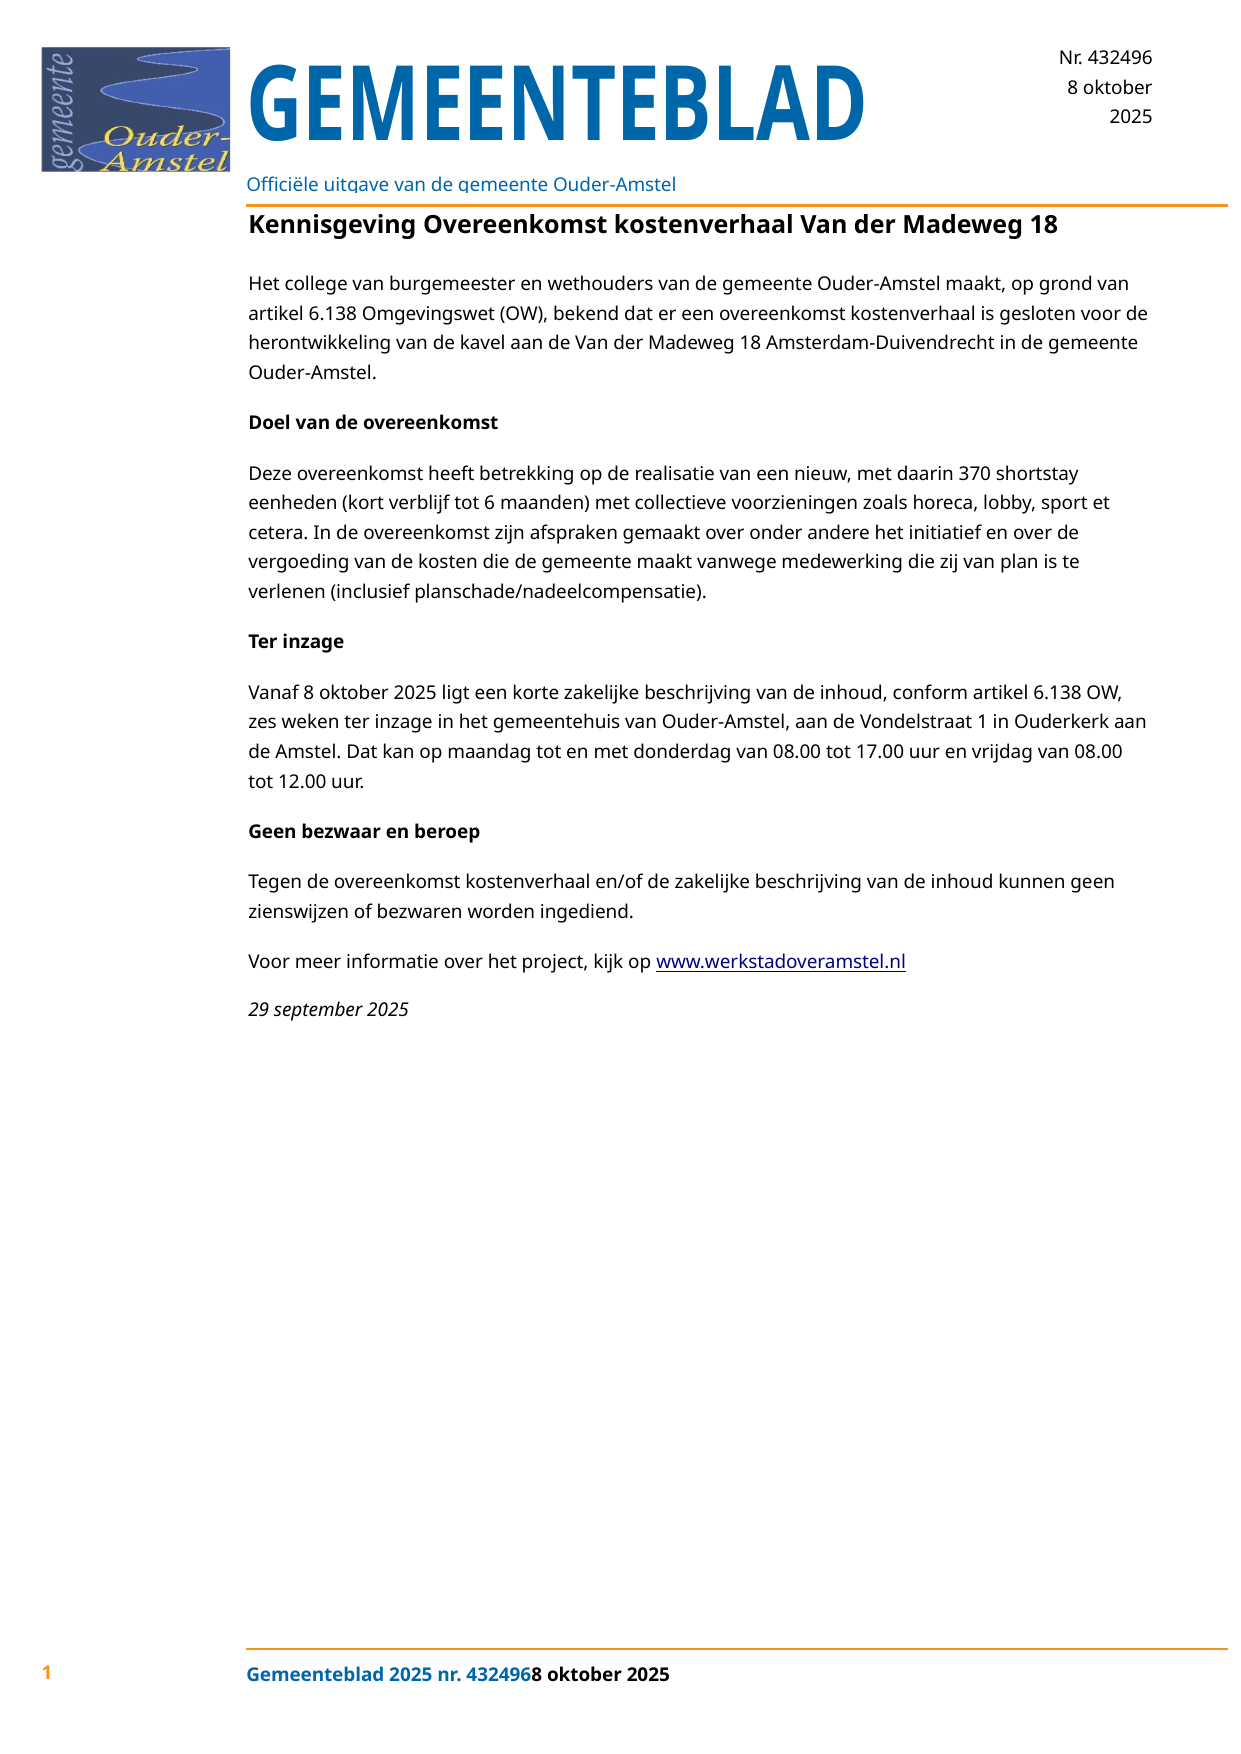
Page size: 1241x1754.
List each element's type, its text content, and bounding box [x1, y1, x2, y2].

text Vanaf 8 oktober 2025 ligt een korte zakelijke beschrijving van de inhoud, conform artikel 6.138 OW, zes weken ter inzage in het gemeentehuis van Ouder-Amstel, aan de Vondelstraat 1 in Ouderkerk aan de Amstel. Dat kan op maandag tot en met donderdag van 08.00 tot 17.00 uur en vrijdag van 08.00 tot 12.00 uur. [248, 679, 1152, 793]
text Ter inzage [248, 629, 1152, 654]
text Het college van burgemeester en wethouders van de gemeente Ouder-Amstel maakt, op grond van artikel 6.138 Omgevingswet (OW), bekend dat er een overeenkomst kostenverhaal is gesloten voor de herontwikkeling van de kavel aan de Van der Madeweg 18 Amsterdam-Duivendrecht in de gemeente Ouder-Amstel. [248, 270, 1152, 385]
text Geen bezwaar en beroep [248, 818, 1152, 844]
text Kennisgeving Overeenkomst kostenverhaal Van der Madeweg 18 [248, 207, 1152, 241]
text Doel van de overeenkomst [248, 409, 1152, 435]
text Tegen de overeenkomst kostenverhaal en/of de zakelijke beschrijving van de inhoud kunnen geen zienswijzen of bezwaren worden ingediend. [248, 869, 1152, 924]
picture [41, 47, 231, 172]
text 29 september 2025 [248, 996, 1152, 1022]
text Deze overeenkomst heeft betrekking op de realisatie van een nieuw, met daarin 370 shortstay eenheden (kort verblijf tot 6 maanden) met collectieve voorzieningen zoals horeca, lobby, sport et cetera. In de overeenkomst zijn afspraken gemaakt over onder andere het initiatief en over de vergoeding van de kosten die de gemeente maakt vanwege medewerking die zij van plan is te verlenen (inclusief planschade/nadeelcompensatie). [248, 460, 1152, 604]
text Voor meer informatie over het project, kijk op www.werkstadoveramstel.nl [248, 949, 1152, 974]
